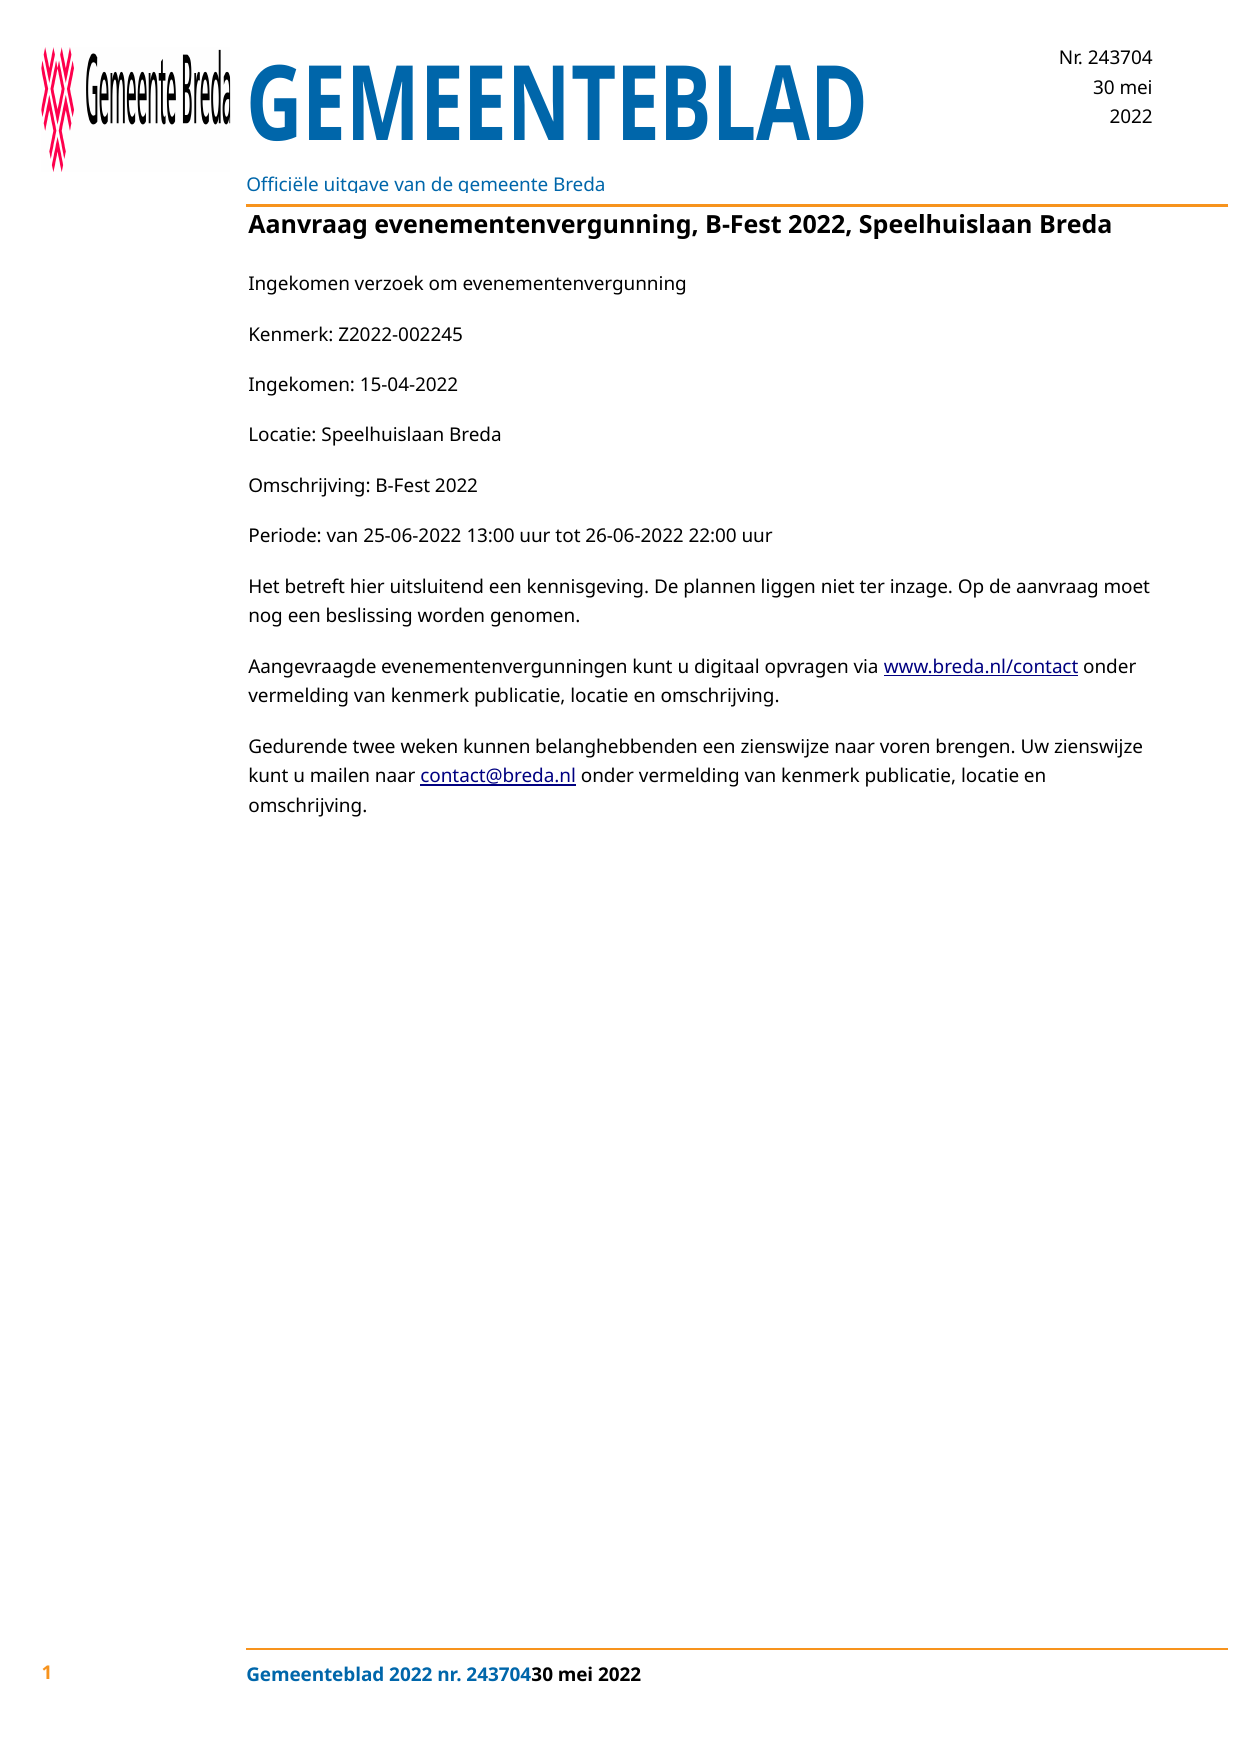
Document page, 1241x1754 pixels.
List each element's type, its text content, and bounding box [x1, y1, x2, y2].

text Kenmerk: Z2022-002245 [248, 321, 1152, 346]
text Aanvraag evenementenvergunning, B-Fest 2022, Speelhuislaan Breda [248, 207, 1152, 241]
text Periode: van 25-06-2022 13:00 uur tot 26-06-2022 22:00 uur [248, 522, 1152, 548]
text Ingekomen verzoek om evenementenvergunning [248, 270, 1152, 296]
text Locatie: Speelhuislaan Breda [248, 422, 1152, 447]
text Het betreft hier uitsluitend een kennisgeving. De plannen liggen niet ter inzage. Op de aanvraag moet nog een beslissing worden genomen. [248, 573, 1152, 628]
text Aangevraagde evenementenvergunningen kunt u digitaal opvragen via www.breda.nl/contact onder vermelding van kenmerk publicatie, locatie en omschrijving. [248, 653, 1152, 708]
picture [41, 47, 231, 172]
text Omschrijving: B-Fest 2022 [248, 472, 1152, 498]
text Ingekomen: 15-04-2022 [248, 371, 1152, 397]
text Gedurende twee weken kunnen belanghebbenden een zienswijze naar voren brengen. Uw zienswijze kunt u mailen naar contact@breda.nl onder vermelding van kenmerk publicatie, locatie en omschrijving. [248, 733, 1152, 818]
